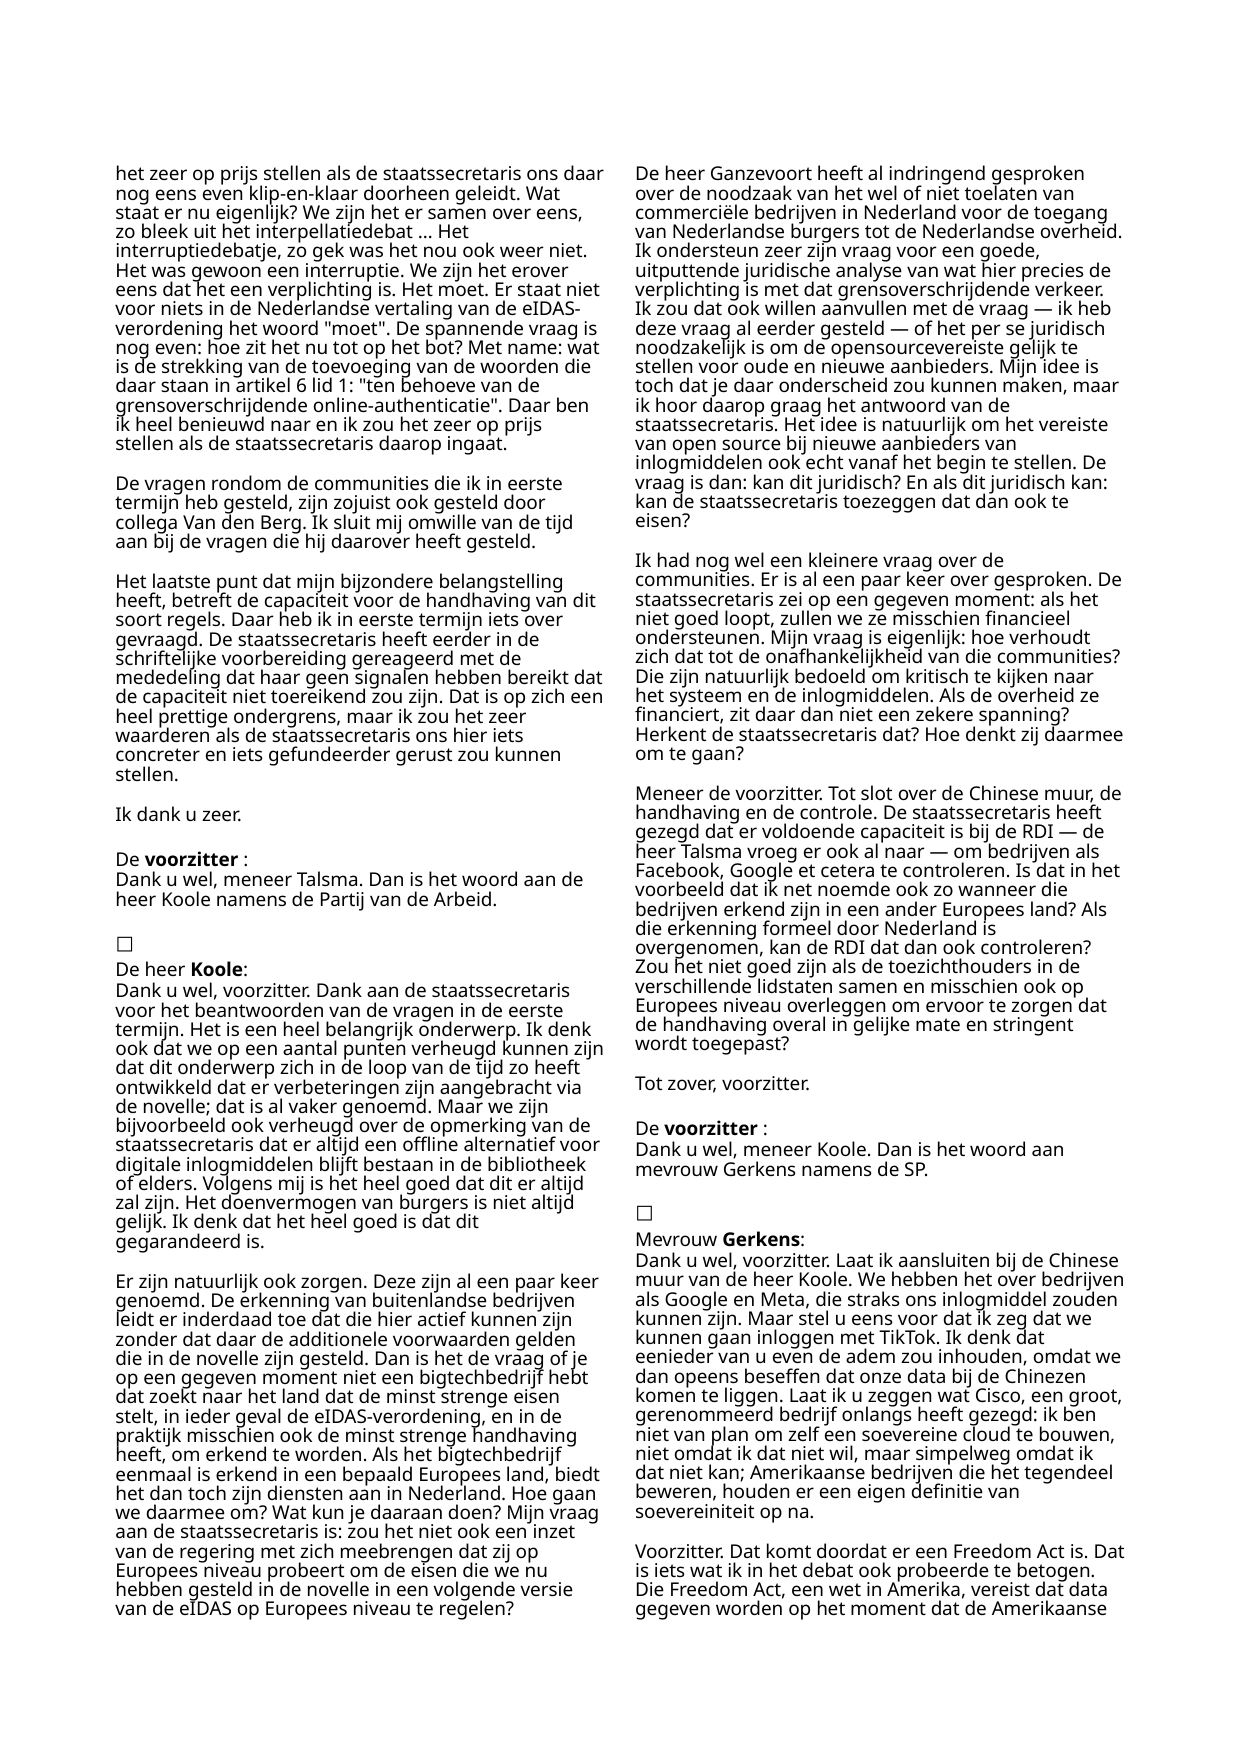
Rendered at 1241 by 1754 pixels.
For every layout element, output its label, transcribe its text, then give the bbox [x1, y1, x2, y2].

text Dank u wel, voorzitter. Laat ik aansluiten bij de Chinese muur van de heer Koole. We hebben het over bedrijven als Google en Meta, die straks ons inlogmiddel zouden kunnen zijn. Maar stel u eens voor dat ik zeg dat we kunnen gaan inloggen met TikTok. Ik denk dat eenieder van u even de adem zou inhouden, omdat we dan opeens beseffen dat onze data bij de Chinezen komen te liggen. Laat ik u zeggen wat Cisco, een groot, gerenommeerd bedrijf onlangs heeft gezegd: ik ben niet van plan om zelf een soevereine cloud te bouwen, niet omdat ik dat niet wil, maar simpelweg omdat ik dat niet kan; Amerikaanse bedrijven die het tegendeel beweren, houden er een eigen definitie van soevereiniteit op na. [635, 1252, 1125, 1522]
text Er zijn natuurlijk ook zorgen. Deze zijn al een paar keer genoemd. De erkenning van buitenlandse bedrijven leidt er inderdaad toe dat die hier actief kunnen zijn zonder dat daar de additionele voorwaarden gelden die in de novelle zijn gesteld. Dan is het de vraag of je op een gegeven moment niet een bigtechbedrijf hebt dat zoekt naar het land dat de minst strenge eisen stelt, in ieder geval de eIDAS-verordening, en in de praktijk misschien ook de minst strenge handhaving heeft, om erkend te worden. Als het bigtechbedrijf eenmaal is erkend in een bepaald Europees land, biedt het dan toch zijn diensten aan in Nederland. Hoe gaan we daarmee om? Wat kun je daaraan doen? Mijn vraag aan de staatssecretaris is: zou het niet ook een inzet van de regering met zich meebrengen dat zij op Europees niveau probeert om de eisen die we nu hebben gesteld in de novelle in een volgende versie van de eIDAS op Europees niveau te regelen? [115, 1273, 605, 1620]
text De voorzitter : [115, 846, 605, 871]
text Het laatste punt dat mijn bijzondere belangstelling heeft, betreft de capaciteit voor de handhaving van dit soort regels. Daar heb ik in eerste termijn iets over gevraagd. De staatssecretaris heeft eerder in de schriftelijke voorbereiding gereageerd met de mededeling dat haar geen signalen hebben bereikt dat de capaciteit niet toereikend zou zijn. Dat is op zich een heel prettige ondergrens, maar ik zou het zeer waarderen als de staatssecretaris ons hier iets concreter en iets gefundeerder gerust zou kunnen stellen. [115, 573, 605, 785]
text Tot zover, voorzitter. [635, 1075, 1125, 1095]
text De heer Ganzevoort heeft al indringend gesproken over de noodzaak van het wel of niet toelaten van commerciële bedrijven in Nederland voor de toegang van Nederlandse burgers tot de Nederlandse overheid. Ik ondersteun zeer zijn vraag voor een goede, uitputtende juridische analyse van wat hier precies de verplichting is met dat grensoverschrijdende verkeer. Ik zou dat ook willen aanvullen met de vraag — ik heb deze vraag al eerder gesteld — of het per se juridisch noodzakelijk is om de opensourcevereiste gelijk te stellen voor oude en nieuwe aanbieders. Mijn idee is toch dat je daar onderscheid zou kunnen maken, maar ik hoor daarop graag het antwoord van de staatssecretaris. Het idee is natuurlijk om het vereiste van open source bij nieuwe aanbieders van inlogmiddelen ook echt vanaf het begin te stellen. De vraag is dan: kan dit juridisch? En als dit juridisch kan: kan de staatssecretaris toezeggen dat dan ook te eisen? [635, 165, 1125, 531]
text Voorzitter. Dat komt doordat er een Freedom Act is. Dat is iets wat ik in het debat ook probeerde te betogen. Die Freedom Act, een wet in Amerika, vereist dat data gegeven worden op het moment dat de Amerikaanse [635, 1543, 1125, 1620]
text Ik dank u zeer. [115, 806, 605, 825]
text ⬜ [635, 1201, 1125, 1226]
text Dank u wel, voorzitter. Dank aan de staatssecretaris voor het beantwoorden van de vragen in de eerste termijn. Het is een heel belangrijk onderwerp. Ik denk ook dat we op een aantal punten verheugd kunnen zijn dat dit onderwerp zich in de loop van de tijd zo heeft ontwikkeld dat er verbeteringen zijn aangebracht via de novelle; dat is al vaker genoemd. Maar we zijn bijvoorbeeld ook verheugd over de opmerking van de staatssecretaris dat er altijd een offline alternatief voor digitale inlogmiddelen blijft bestaan in de bibliotheek of elders. Volgens mij is het heel goed dat dit er altijd zal zijn. Het doenvermogen van burgers is niet altijd gelijk. Ik denk dat het heel goed is dat dit gegarandeerd is. [115, 982, 605, 1252]
text het zeer op prijs stellen als de staatssecretaris ons daar nog eens even klip-en-klaar doorheen geleidt. Wat staat er nu eigenlijk? We zijn het er samen over eens, zo bleek uit het interpellatiedebat … Het interruptiedebatje, zo gek was het nou ook weer niet. Het was gewoon een interruptie. We zijn het erover eens dat het een verplichting is. Het moet. Er staat niet voor niets in de Nederlandse vertaling van de eIDAS-verordening het woord "moet". De spannende vraag is nog even: hoe zit het nu tot op het bot? Met name: wat is de strekking van de toevoeging van de woorden die daar staan in artikel 6 lid 1: "ten behoeve van de grensoverschrijdende online-authenticatie". Daar ben ik heel benieuwd naar en ik zou het zeer op prijs stellen als de staatssecretaris daarop ingaat. [115, 165, 605, 454]
text Dank u wel, meneer Talsma. Dan is het woord aan de heer Koole namens de Partij van de Arbeid. [115, 871, 605, 910]
text Mevrouw Gerkens: [635, 1226, 1125, 1252]
text Ik had nog wel een kleinere vraag over de communities. Er is al een paar keer over gesproken. De staatssecretaris zei op een gegeven moment: als het niet goed loopt, zullen we ze misschien financieel ondersteunen. Mijn vraag is eigenlijk: hoe verhoudt zich dat tot de onafhankelijkheid van die communities? Die zijn natuurlijk bedoeld om kritisch te kijken naar het systeem en de inlogmiddelen. Als de overheid ze financiert, zit daar dan niet een zekere spanning? Herkent de staatssecretaris dat? Hoe denkt zij daarmee om te gaan? [635, 552, 1125, 764]
text De voorzitter : [635, 1116, 1125, 1141]
text De vragen rondom de communities die ik in eerste termijn heb gesteld, zijn zojuist ook gesteld door collega Van den Berg. Ik sluit mij omwille van de tijd aan bij de vragen die hij daarover heeft gesteld. [115, 475, 605, 552]
text ⬜ [115, 931, 605, 957]
text Meneer de voorzitter. Tot slot over de Chinese muur, de handhaving en de controle. De staatssecretaris heeft gezegd dat er voldoende capaciteit is bij de RDI — de heer Talsma vroeg er ook al naar — om bedrijven als Facebook, Google et cetera te controleren. Is dat in het voorbeeld dat ik net noemde ook zo wanneer die bedrijven erkend zijn in een ander Europees land? Als die erkenning formeel door Nederland is overgenomen, kan de RDI dat dan ook controleren? Zou het niet goed zijn als de toezichthouders in de verschillende lidstaten samen en misschien ook op Europees niveau overleggen om ervoor te zorgen dat de handhaving overal in gelijke mate en stringent wordt toegepast? [635, 785, 1125, 1055]
text De heer Koole: [115, 957, 605, 982]
text Dank u wel, meneer Koole. Dan is het woord aan mevrouw Gerkens namens de SP. [635, 1141, 1125, 1180]
